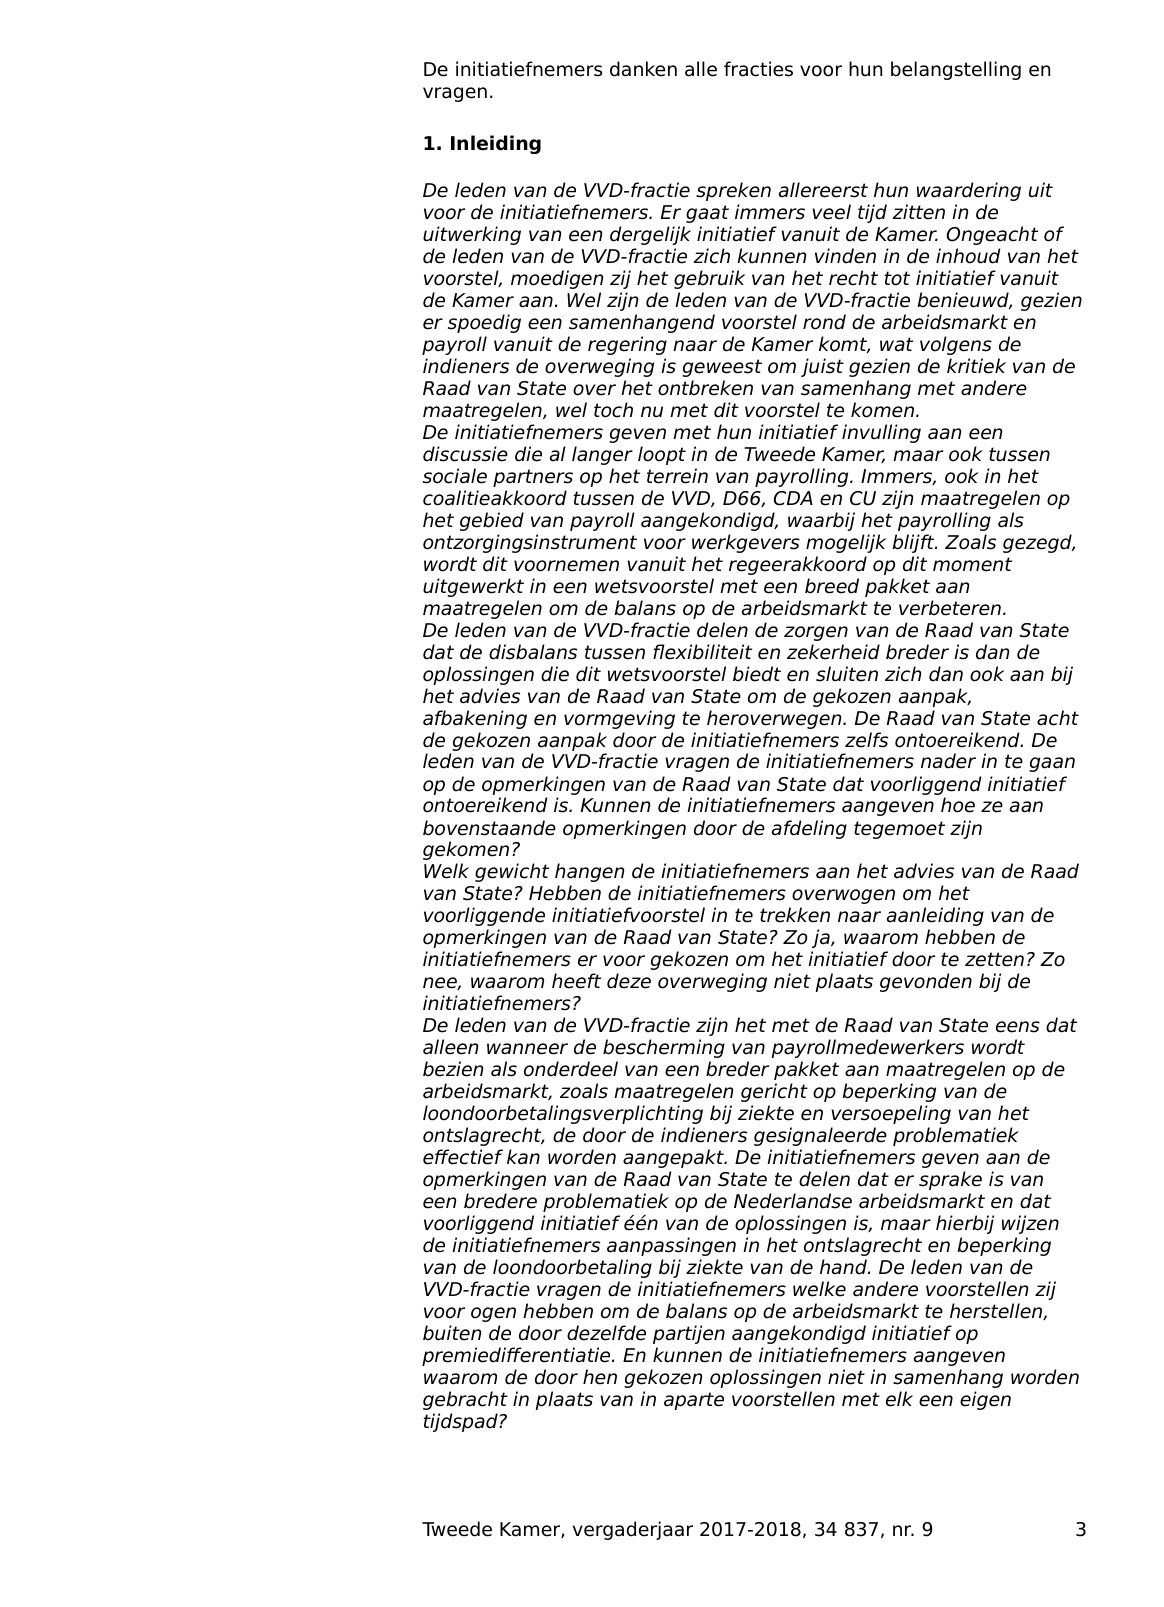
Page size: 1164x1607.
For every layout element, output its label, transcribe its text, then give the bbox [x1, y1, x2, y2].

text De leden van de VVD-fractie spreken allereerst hun waardering uit voor de initiatiefnemers. Er gaat immers veel tijd zitten in de uitwerking van een dergelijk initiatief vanuit de Kamer. Ongeacht of de leden van de VVD-fractie zich kunnen vinden in de inhoud van het voorstel, moedigen zij het gebruik van het recht tot initiatief vanuit de Kamer aan. Wel zijn de leden van de VVD-fractie benieuwd, gezien er spoedig een samenhangend voorstel rond de arbeidsmarkt en payroll vanuit de regering naar de Kamer komt, wat volgens de indieners de overweging is geweest om juist gezien de kritiek van de Raad van State over het ontbreken van samenhang met andere maatregelen, wel toch nu met dit voorstel te komen. [422, 180, 1087, 422]
text De leden van de VVD-fractie zijn het met de Raad van State eens dat alleen wanneer de bescherming van payrollmedewerkers wordt bezien als onderdeel van een breder pakket aan maatregelen op de arbeidsmarkt, zoals maatregelen gericht op beperking van de loondoorbetalingsverplichting bij ziekte en versoepeling van het ontslagrecht, de door de indieners gesignaleerde problematiek effectief kan worden aangepakt. De initiatiefnemers geven aan de opmerkingen van de Raad van State te delen dat er sprake is van een bredere problematiek op de Nederlandse arbeidsmarkt en dat voorliggend initiatief één van de oplossingen is, maar hierbij wijzen de initiatiefnemers aanpassingen in het ontslagrecht en beperking van de loondoorbetaling bij ziekte van de hand. De leden van de VVD-fractie vragen de initiatiefnemers welke andere voorstellen zij voor ogen hebben om de balans op de arbeidsmarkt te herstellen, buiten de door dezelfde partijen aangekondigd initiatief op premiedifferentiatie. En kunnen de initiatiefnemers aangeven waarom de door hen gekozen oplossingen niet in samenhang worden gebracht in plaats van in aparte voorstellen met elk een eigen tijdspad? [422, 1015, 1087, 1433]
text De initiatiefnemers danken alle fracties voor hun belangstelling en vragen. [422, 59, 1087, 103]
subtitle 1. Inleiding [422, 133, 1087, 155]
text De leden van de VVD-fractie delen de zorgen van de Raad van State dat de disbalans tussen flexibiliteit en zekerheid breder is dan de oplossingen die dit wetsvoorstel biedt en sluiten zich dan ook aan bij het advies van de Raad van State om de gekozen aanpak, afbakening en vormgeving te heroverwegen. De Raad van State acht de gekozen aanpak door de initiatiefnemers zelfs ontoereikend. De leden van de VVD-fractie vragen de initiatiefnemers nader in te gaan op de opmerkingen van de Raad van State dat voorliggend initiatief ontoereikend is. Kunnen de initiatiefnemers aangeven hoe ze aan bovenstaande opmerkingen door de afdeling tegemoet zijn gekomen? [422, 619, 1087, 861]
text De initiatiefnemers geven met hun initiatief invulling aan een discussie die al langer loopt in de Tweede Kamer, maar ook tussen sociale partners op het terrein van payrolling. Immers, ook in het coalitieakkoord tussen de VVD, D66, CDA en CU zijn maatregelen op het gebied van payroll aangekondigd, waarbij het payrolling als ontzorgingsinstrument voor werkgevers mogelijk blijft. Zoals gezegd, wordt dit voornemen vanuit het regeerakkoord op dit moment uitgewerkt in een wetsvoorstel met een breed pakket aan maatregelen om de balans op de arbeidsmarkt te verbeteren. [422, 422, 1087, 619]
text Welk gewicht hangen de initiatiefnemers aan het advies van de Raad van State? Hebben de initiatiefnemers overwogen om het voorliggende initiatiefvoorstel in te trekken naar aanleiding van de opmerkingen van de Raad van State? Zo ja, waarom hebben de initiatiefnemers er voor gekozen om het initiatief door te zetten? Zo nee, waarom heeft deze overweging niet plaats gevonden bij de initiatiefnemers? [422, 861, 1087, 1015]
